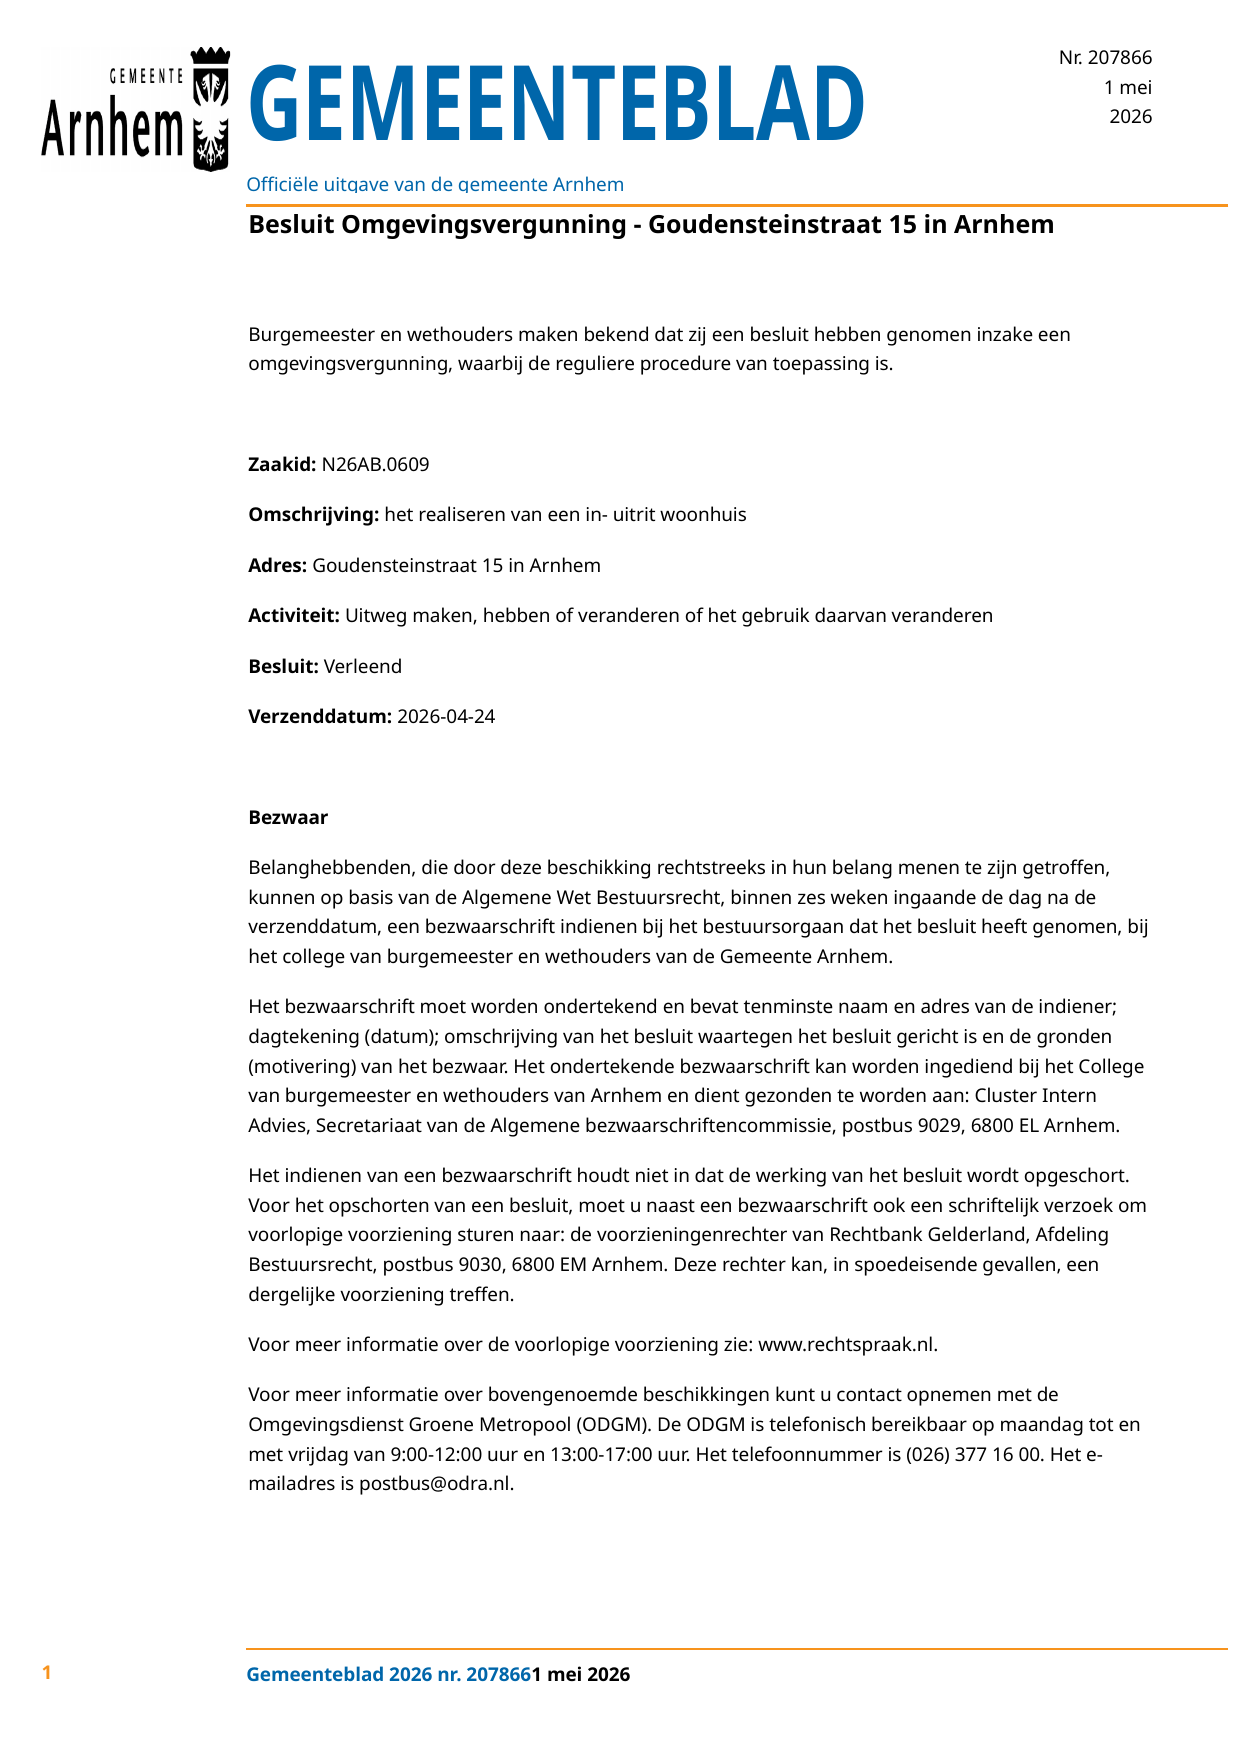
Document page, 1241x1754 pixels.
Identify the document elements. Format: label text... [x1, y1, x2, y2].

text Het indienen van een bezwaarschrift houdt niet in dat de werking van het besluit wordt opgeschort. Voor het opschorten van een besluit, moet u naast een bezwaarschrift ook een schriftelijk verzoek om voorlopige voorziening sturen naar: de voorzieningenrechter van Rechtbank Gelderland, Afdeling Bestuursrecht, postbus 9030, 6800 EM Arnhem. Deze rechter kan, in spoedeisende gevallen, een dergelijke voorziening treffen. [248, 1162, 1152, 1306]
text Activiteit: Uitweg maken, hebben of veranderen of het gebruik daarvan veranderen [248, 602, 1152, 628]
text Burgemeester en wethouders maken bekend dat zij een besluit hebben genomen inzake een omgevingsvergunning, waarbij de reguliere procedure van toepassing is. [248, 321, 1152, 376]
text Adres: Goudensteinstraat 15 in Arnhem [248, 552, 1152, 578]
picture [41, 47, 231, 172]
text Verzenddatum: 2026-04-24 [248, 703, 1152, 729]
text Bezwaar [248, 804, 1152, 830]
text Belanghebbenden, die door deze beschikking rechtstreeks in hun belang menen te zijn getroffen, kunnen op basis van de Algemene Wet Bestuursrecht, binnen zes weken ingaande de dag na de verzenddatum, een bezwaarschrift indienen bij het bestuursorgaan dat het besluit heeft genomen, bij het college van burgemeester en wethouders van de Gemeente Arnhem. [248, 854, 1152, 969]
text Voor meer informatie over bovengenoemde beschikkingen kunt u contact opnemen met de Omgevingsdienst Groene Metropool (ODGM). De ODGM is telefonisch bereikbaar op maandag tot en met vrijdag van 9:00-12:00 uur en 13:00-17:00 uur. Het telefoonnummer is (026) 377 16 00. Het e-mailadres is postbus@odra.nl. [248, 1382, 1152, 1496]
text Besluit: Verleend [248, 653, 1152, 678]
text Het bezwaarschrift moet worden ondertekend en bevat tenminste naam en adres van de indiener; dagtekening (datum); omschrijving van het besluit waartegen het besluit gericht is en de gronden (motivering) van het bezwaar. Het ondertekende bezwaarschrift kan worden ingediend bij het College van burgemeester en wethouders van Arnhem en dient gezonden te worden aan: Cluster Intern Advies, Secretariaat van de Algemene bezwaarschriftencommissie, postbus 9029, 6800 EL Arnhem. [248, 994, 1152, 1138]
text Omschrijving: het realiseren van een in- uitrit woonhuis [248, 502, 1152, 527]
text Besluit Omgevingsvergunning - Goudensteinstraat 15 in Arnhem [248, 207, 1152, 241]
text Voor meer informatie over de voorlopige voorziening zie: www.rechtspraak.nl. [248, 1331, 1152, 1357]
text Zaakid: N26AB.0609 [248, 451, 1152, 477]
